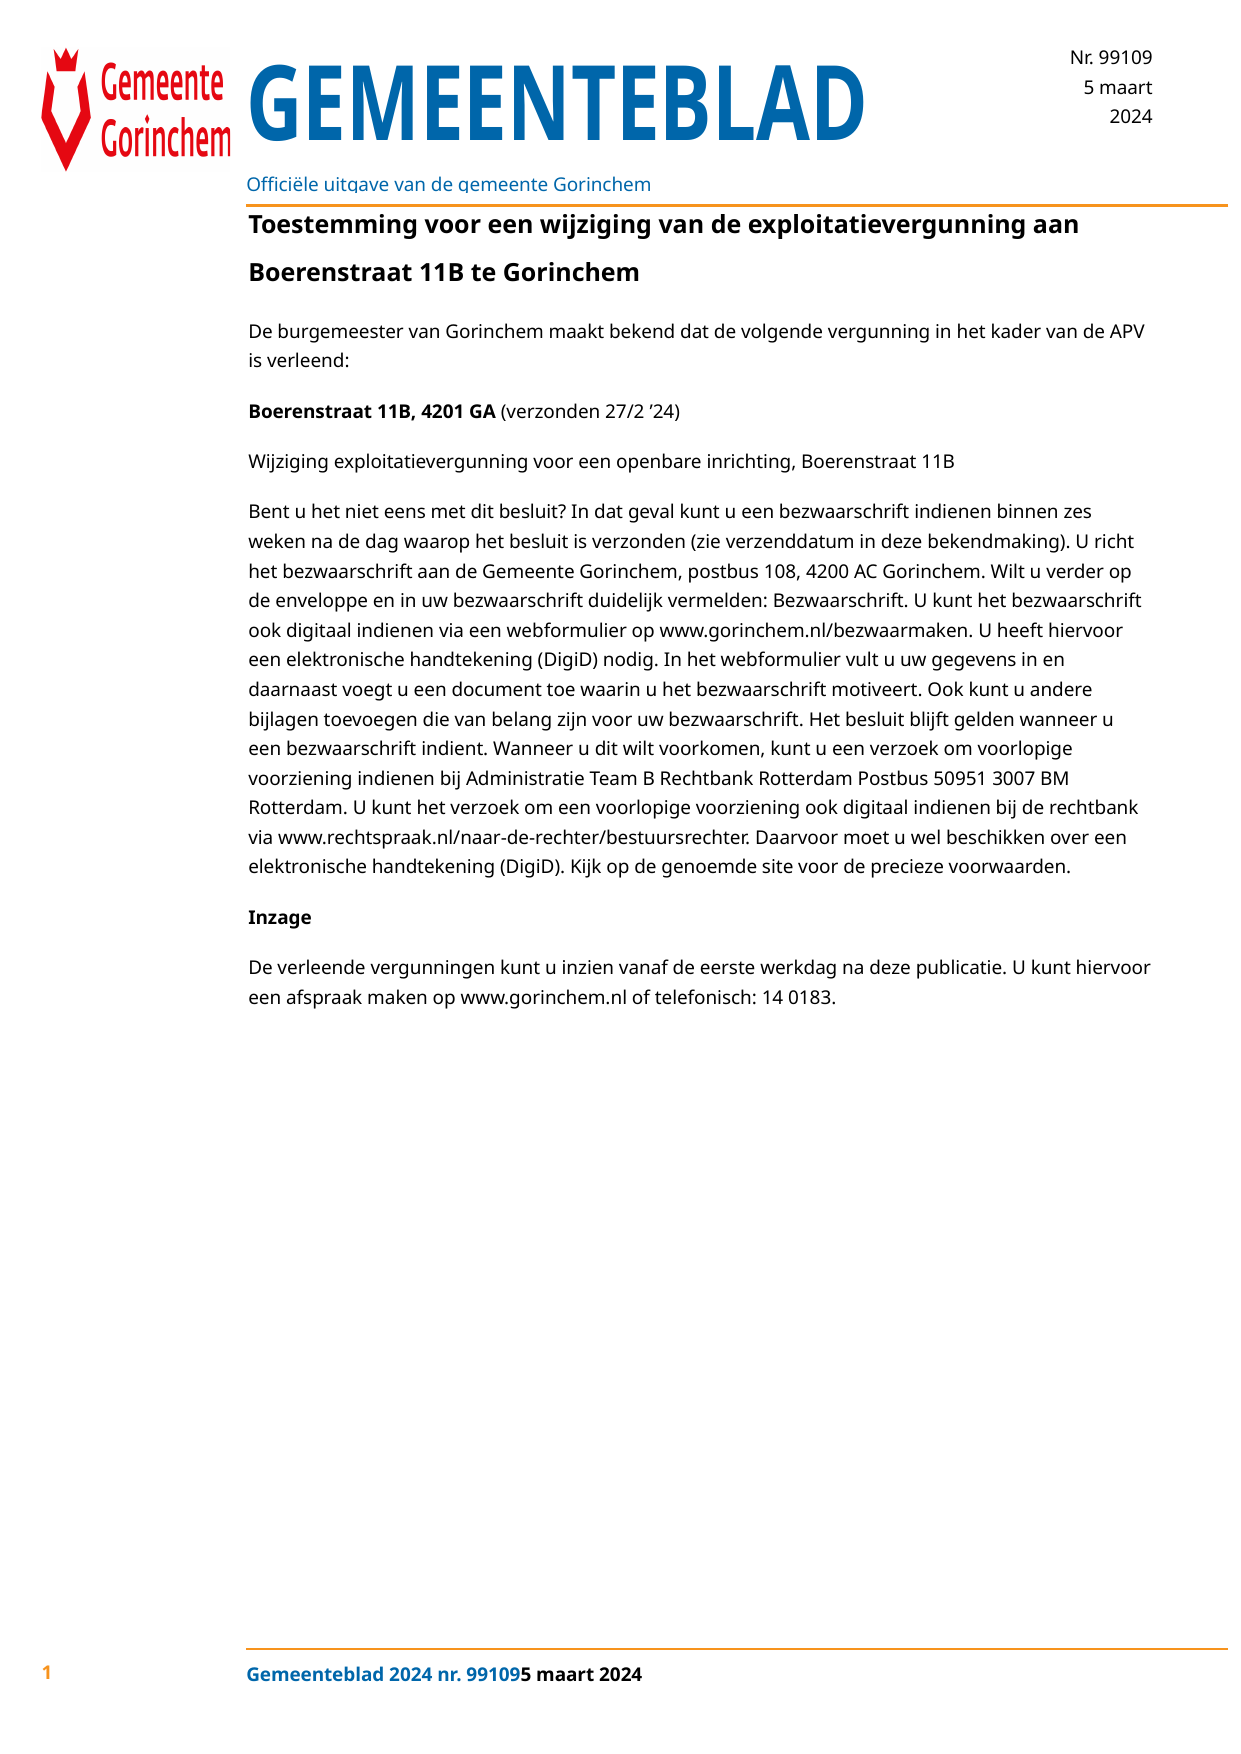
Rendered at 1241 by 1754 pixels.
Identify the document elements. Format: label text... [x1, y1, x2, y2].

text Inzage [248, 904, 1152, 930]
text De verleende vergunningen kunt u inzien vanaf de eerste werkdag na deze publicatie. U kunt hiervoor een afspraak maken op www.gorinchem.nl of telefonisch: 14 0183. [248, 954, 1152, 1010]
text Wijziging exploitatievergunning voor een openbare inrichting, Boerenstraat 11B [248, 448, 1152, 474]
text Boerenstraat 11B, 4201 GA (verzonden 27/2 ’24) [248, 398, 1152, 424]
text Toestemming voor een wijziging van de exploitatievergunning aan Boerenstraat 11B te Gorinchem [248, 207, 1152, 288]
text Bent u het niet eens met dit besluit? In dat geval kunt u een bezwaarschrift indienen binnen zes weken na de dag waarop het besluit is verzonden (zie verzenddatum in deze bekendmaking). U richt het bezwaarschrift aan de Gemeente Gorinchem, postbus 108, 4200 AC Gorinchem. Wilt u verder op de enveloppe en in uw bezwaarschrift duidelijk vermelden: Bezwaarschrift. U kunt het bezwaarschrift ook digitaal indienen via een webformulier op www.gorinchem.nl/bezwaarmaken. U heeft hiervoor een elektronische handtekening (DigiD) nodig. In het webformulier vult u uw gegevens in en daarnaast voegt u een document toe waarin u het bezwaarschrift motiveert. Ook kunt u andere bijlagen toevoegen die van belang zijn voor uw bezwaarschrift. Het besluit blijft gelden wanneer u een bezwaarschrift indient. Wanneer u dit wilt voorkomen, kunt u een verzoek om voorlopige voorziening indienen bij Administratie Team B Rechtbank Rotterdam Postbus 50951 3007 BM Rotterdam. U kunt het verzoek om een voorlopige voorziening ook digitaal indienen bij de rechtbank via www.rechtspraak.nl/naar-de-rechter/bestuursrechter. Daarvoor moet u wel beschikken over een elektronische handtekening (DigiD). Kijk op de genoemde site voor de precieze voorwaarden. [248, 499, 1152, 879]
text De burgemeester van Gorinchem maakt bekend dat de volgende vergunning in het kader van de APV is verleend: [248, 318, 1152, 373]
picture [41, 47, 231, 172]
